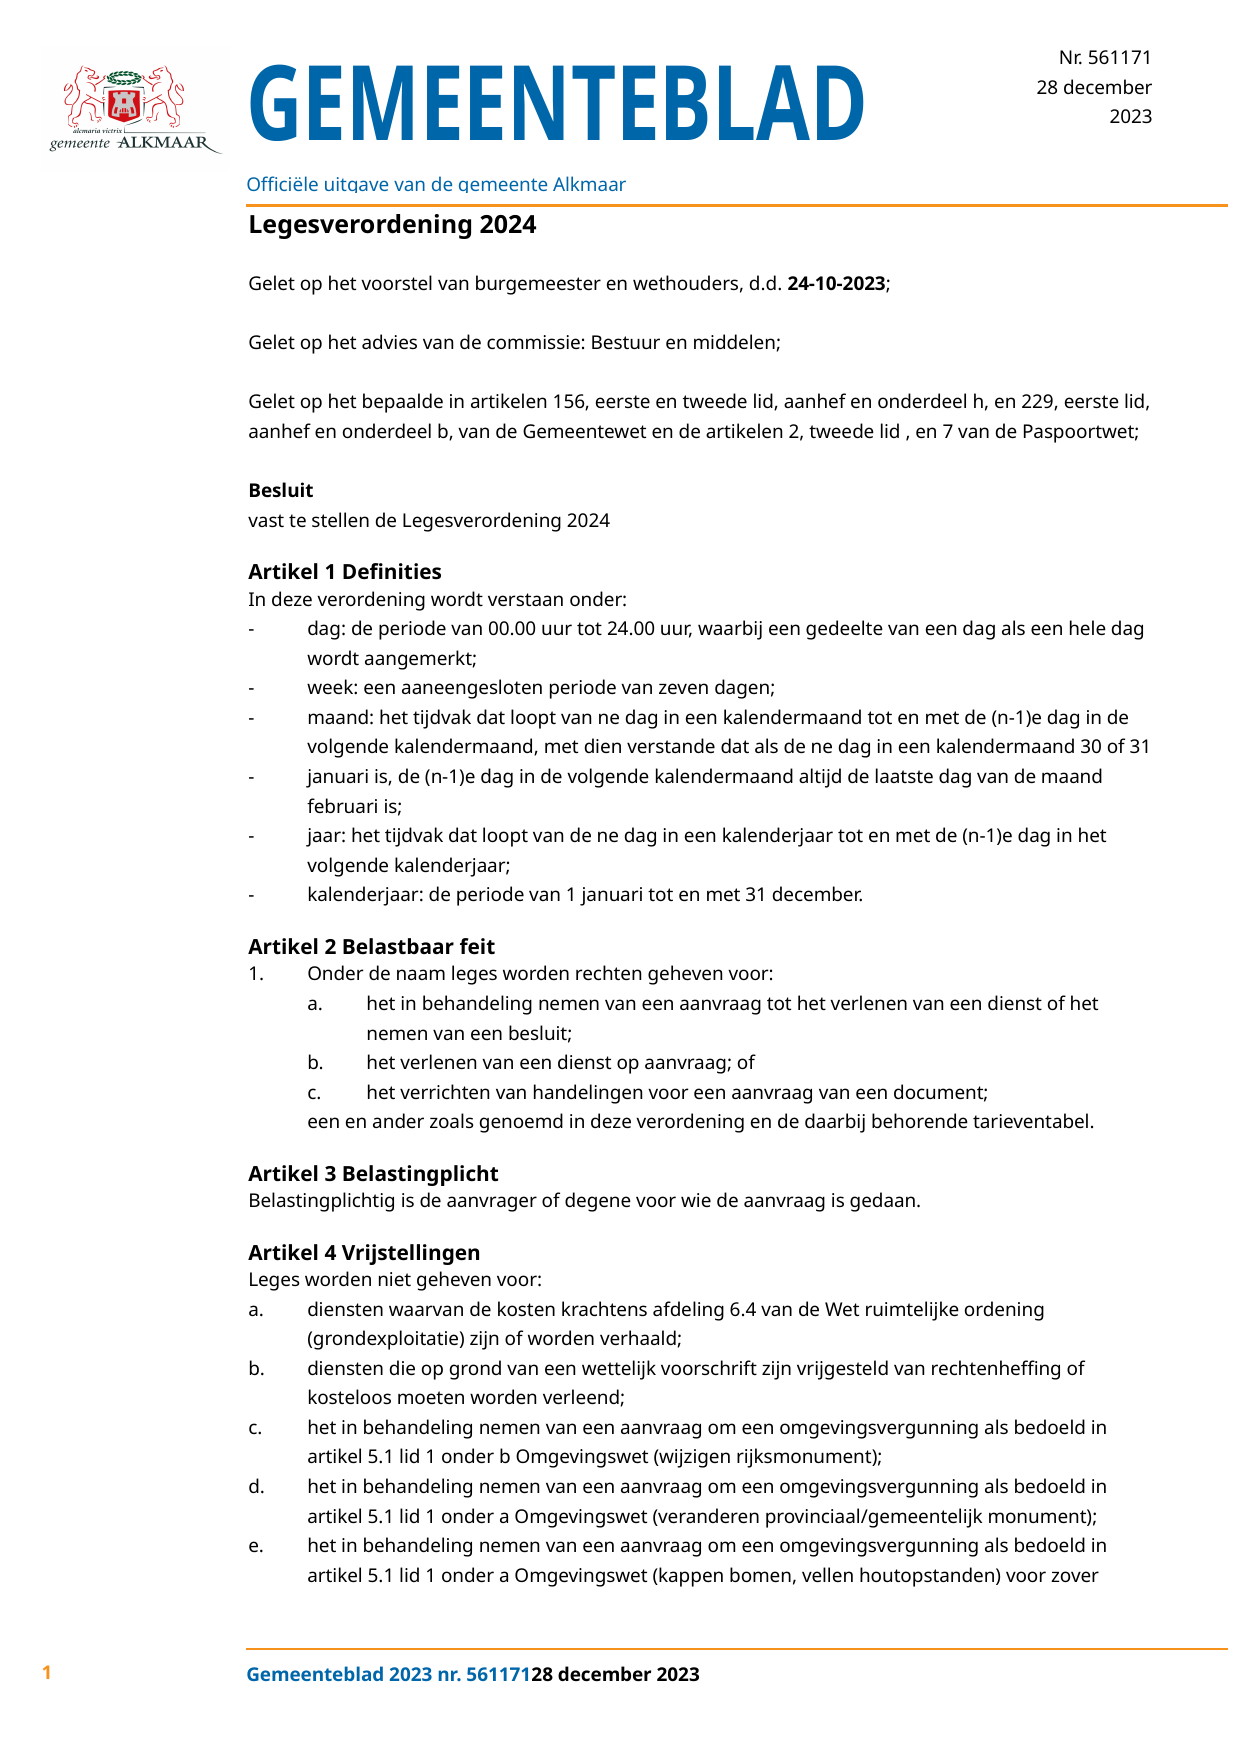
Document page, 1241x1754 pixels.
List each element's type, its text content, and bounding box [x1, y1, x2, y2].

text Gelet op het bepaalde in artikelen 156, eerste en tweede lid, aanhef en onderdeel h, en 229, eerste lid, [248, 389, 1152, 414]
list het in behandeling nemen van een aanvraag om een omgevingsvergunning als bedoeld in artikel 5.1 lid 1 onder b Omgevingswet (wijzigen rijksmonument); [248, 1414, 1152, 1469]
text Belastingplichtig is de aanvrager of degene voor wie de aanvraag is gedaan. [248, 1187, 1152, 1213]
list maand: het tijdvak dat loopt van ne dag in een kalendermaand tot en met de (n-1)e dag in de volgende kalendermaand, met dien verstande dat als de ne dag in een kalendermaand 30 of 31 [248, 704, 1152, 759]
text Legesverordening 2024 [248, 207, 1152, 241]
list het in behandeling nemen van een aanvraag om een omgevingsvergunning als bedoeld in artikel 5.1 lid 1 onder a Omgevingswet (kappen bomen, vellen houtopstanden) voor zover [248, 1532, 1152, 1588]
list het in behandeling nemen van een aanvraag om een omgevingsvergunning als bedoeld in artikel 5.1 lid 1 onder a Omgevingswet (veranderen provinciaal/gemeentelijk monument); [248, 1473, 1152, 1528]
text Leges worden niet geheven voor: [248, 1266, 1152, 1292]
list Onder de naam leges worden rechten geheven voor: [248, 961, 1152, 986]
list week: een aaneengesloten periode van zeven dagen; [248, 674, 1152, 700]
text vast te stellen de Legesverordening 2024 [248, 507, 1152, 533]
text Gelet op het voorstel van burgemeester en wethouders, d.d. 24-10-2023; [248, 270, 1152, 296]
list het in behandeling nemen van een aanvraag tot het verlenen van een dienst of het nemen van een besluit; [307, 990, 1152, 1045]
list een en ander zoals genoemd in deze verordening en de daarbij behorende tarieventabel. [248, 1108, 1152, 1134]
list dag: de periode van 00.00 uur tot 24.00 uur, waarbij een gedeelte van een dag als een hele dag wordt aangemerkt; [248, 615, 1152, 671]
list jaar: het tijdvak dat loopt van de ne dag in een kalenderjaar tot en met de (n-1)e dag in het volgende kalenderjaar; [248, 822, 1152, 878]
text aanhef en onderdeel b, van de Gemeentewet en de artikelen 2, tweede lid , en 7 van de Paspoortwet; [248, 418, 1152, 444]
list diensten die op grond van een wettelijk voorschrift zijn vrijgesteld van rechtenheffing of kosteloos moeten worden verleend; [248, 1355, 1152, 1410]
list het verlenen van een dienst op aanvraag; of [307, 1049, 1152, 1075]
text Gelet op het advies van de commissie: Bestuur en middelen; [248, 329, 1152, 355]
list kalenderjaar: de periode van 1 januari tot en met 31 december. [248, 882, 1152, 907]
text In deze verordening wordt verstaan onder: [248, 586, 1152, 612]
text Artikel 4 Vrijstellingen [248, 1238, 1152, 1266]
text Artikel 1 Definities [248, 557, 1152, 586]
list diensten waarvan de kosten krachtens afdeling 6.4 van de Wet ruimtelijke ordening (grondexploitatie) zijn of worden verhaald; [248, 1296, 1152, 1351]
text Artikel 2 Belastbaar feit [248, 932, 1152, 961]
picture [41, 47, 231, 172]
list het verrichten van handelingen voor een aanvraag van een document; [307, 1079, 1152, 1104]
text Artikel 3 Belastingplicht [248, 1159, 1152, 1187]
list januari is, de (n-1)e dag in de volgende kalendermaand altijd de laatste dag van de maand februari is; [248, 763, 1152, 819]
text Besluit [248, 477, 1152, 503]
